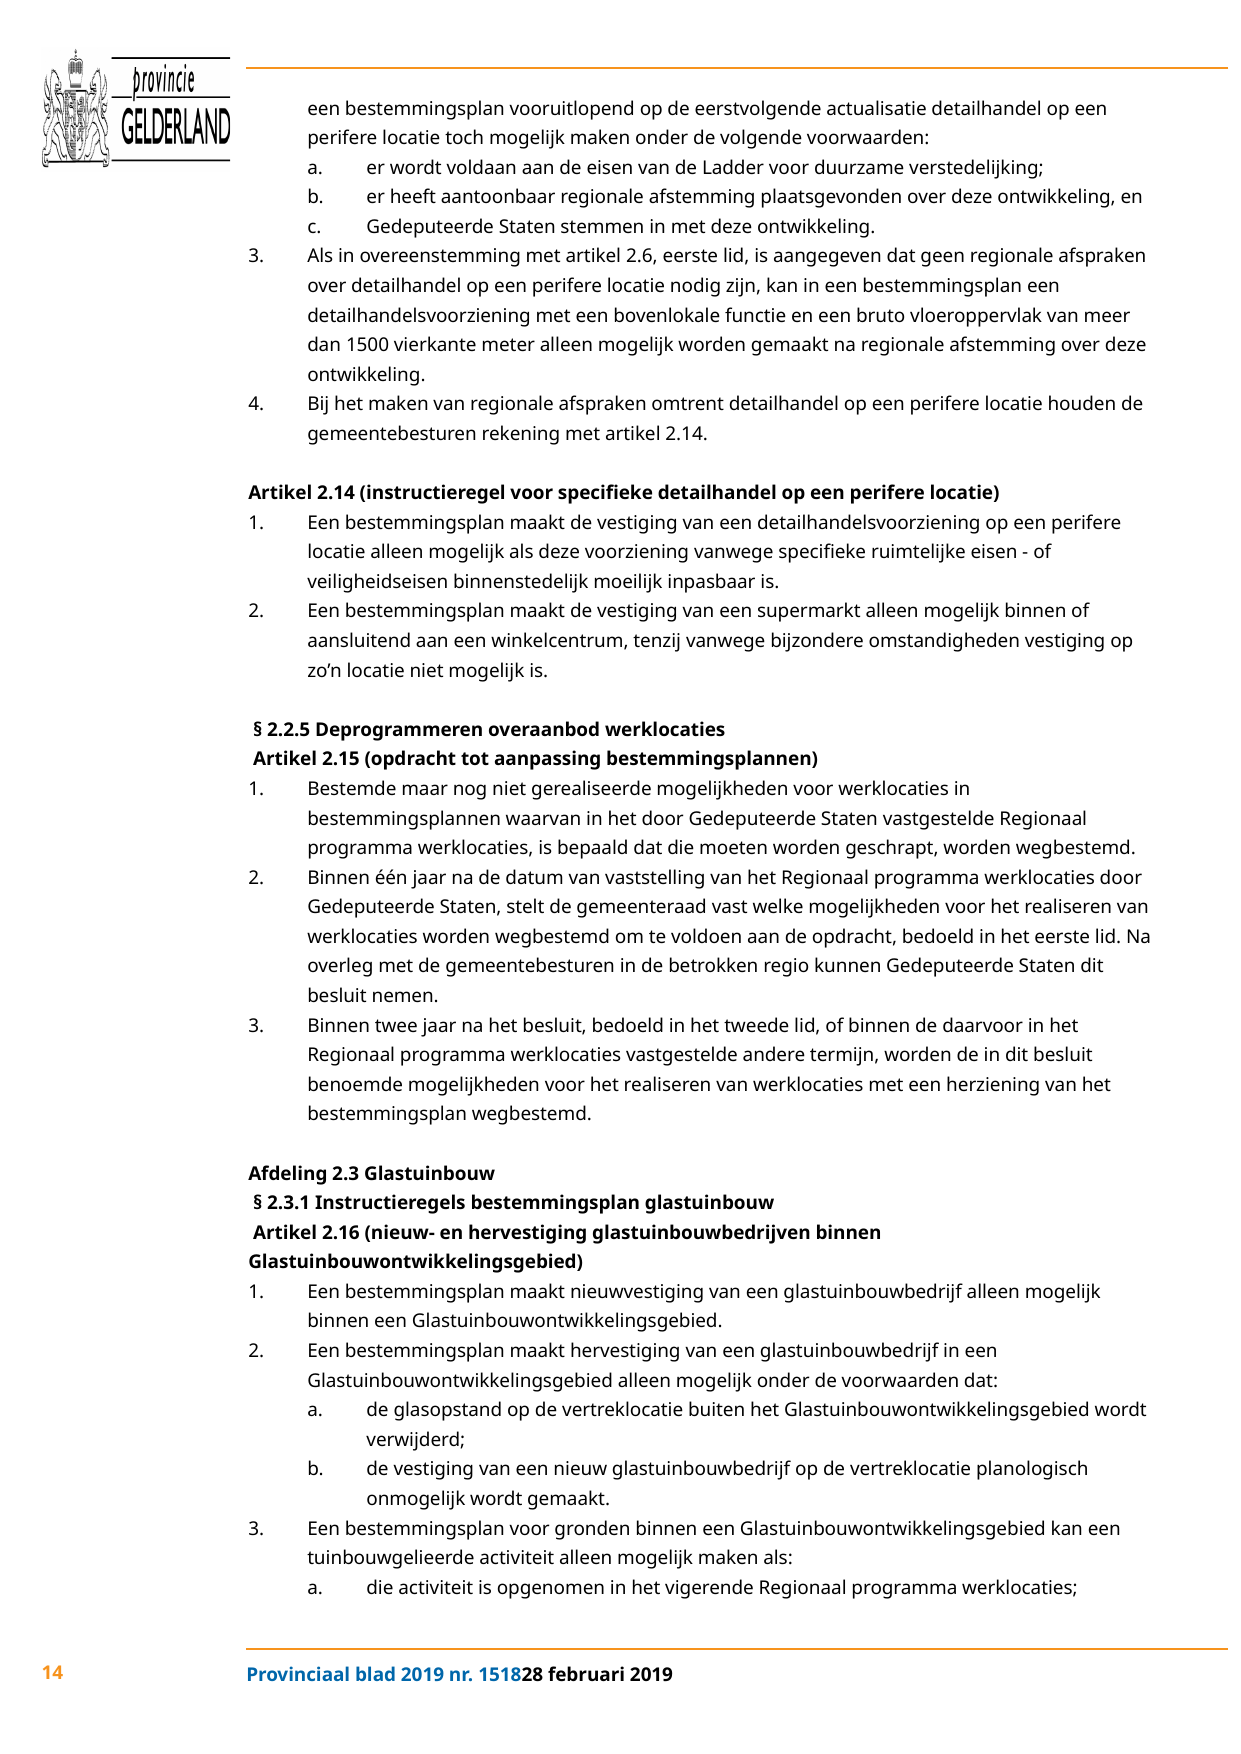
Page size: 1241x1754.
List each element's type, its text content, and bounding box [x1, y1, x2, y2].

text Artikel 2.15 (opdracht tot aanpassing bestemmingsplannen) [248, 746, 1152, 771]
list er heeft aantoonbaar regionale afstemming plaatsgevonden over deze ontwikkeling, en [307, 183, 1152, 209]
text Artikel 2.16 (nieuw- en hervestiging glastuinbouwbedrijven binnen Glastuinbouwontwikkelingsgebied) [248, 1219, 1152, 1274]
list Bij het maken van regionale afspraken omtrent detailhandel op een perifere locatie houden de gemeentebesturen rekening met artikel 2.14. [248, 391, 1152, 446]
list Binnen één jaar na de datum van vaststelling van het Regionaal programma werklocaties door Gedeputeerde Staten, stelt de gemeenteraad vast welke mogelijkheden voor het realiseren van werklocaties worden wegbestemd om te voldoen aan de opdracht, bedoeld in het eerste lid. Na overleg met de gemeentebesturen in de betrokken regio kunnen Gedeputeerde Staten dit besluit nemen. [248, 864, 1152, 1008]
picture [41, 47, 231, 172]
text § 2.2.5 Deprogrammeren overaanbod werklocaties [248, 716, 1152, 742]
list Een bestemmingsplan maakt de vestiging van een supermarkt alleen mogelijk binnen of aansluitend aan een winkelcentrum, tenzij vanwege bijzondere omstandigheden vestiging op zo’n locatie niet mogelijk is. [248, 598, 1152, 683]
text Artikel 2.14 (instructieregel voor specifieke detailhandel op een perifere locatie) [248, 479, 1152, 505]
list Een bestemmingsplan maakt hervestiging van een glastuinbouwbedrijf in een Glastuinbouwontwikkelingsgebied alleen mogelijk onder de voorwaarden dat: [248, 1337, 1152, 1393]
list Een bestemmingsplan maakt de vestiging van een detailhandelsvoorziening op een perifere locatie alleen mogelijk als deze voorziening vanwege specifieke ruimtelijke eisen - of veiligheidseisen binnenstedelijk moeilijk inpasbaar is. [248, 509, 1152, 594]
list Binnen twee jaar na het besluit, bedoeld in het tweede lid, of binnen de daarvoor in het Regionaal programma werklocaties vastgestelde andere termijn, worden de in dit besluit benoemde mogelijkheden voor het realiseren van werklocaties met een herziening van het bestemmingsplan wegbestemd. [248, 1012, 1152, 1126]
text § 2.3.1 Instructieregels bestemmingsplan glastuinbouw [248, 1189, 1152, 1215]
list Gedeputeerde Staten stemmen in met deze ontwikkeling. [307, 213, 1152, 239]
list Een bestemmingsplan voor gronden binnen een Glastuinbouwontwikkelingsgebied kan een tuinbouwgelieerde activiteit alleen mogelijk maken als: [248, 1515, 1152, 1570]
list Als in overeenstemming met artikel 2.6, eerste lid, is aangegeven dat geen regionale afspraken over detailhandel op een perifere locatie nodig zijn, kan in een bestemmingsplan een detailhandelsvoorziening met een bovenlokale functie en een bruto vloeroppervlak van meer dan 1500 vierkante meter alleen mogelijk worden gemaakt na regionale afstemming over deze ontwikkeling. [248, 243, 1152, 387]
list de glasopstand op de vertreklocatie buiten het Glastuinbouwontwikkelingsgebied wordt verwijderd; [307, 1396, 1152, 1452]
list Bestemde maar nog niet gerealiseerde mogelijkheden voor werklocaties in bestemmingsplannen waarvan in het door Gedeputeerde Staten vastgestelde Regionaal programma werklocaties, is bepaald dat die moeten worden geschrapt, worden wegbestemd. [248, 775, 1152, 860]
list die activiteit is opgenomen in het vigerende Regionaal programma werklocaties; [307, 1574, 1152, 1600]
text Afdeling 2.3 Glastuinbouw [248, 1160, 1152, 1186]
list Een bestemmingsplan maakt nieuwvestiging van een glastuinbouwbedrijf alleen mogelijk binnen een Glastuinbouwontwikkelingsgebied. [248, 1278, 1152, 1333]
list de vestiging van een nieuw glastuinbouwbedrijf op de vertreklocatie planologisch onmogelijk wordt gemaakt. [307, 1456, 1152, 1511]
list een bestemmingsplan vooruitlopend op de eerstvolgende actualisatie detailhandel op een perifere locatie toch mogelijk maken onder de volgende voorwaarden: [248, 95, 1152, 150]
list er wordt voldaan aan de eisen van de Ladder voor duurzame verstedelijking; [307, 154, 1152, 180]
